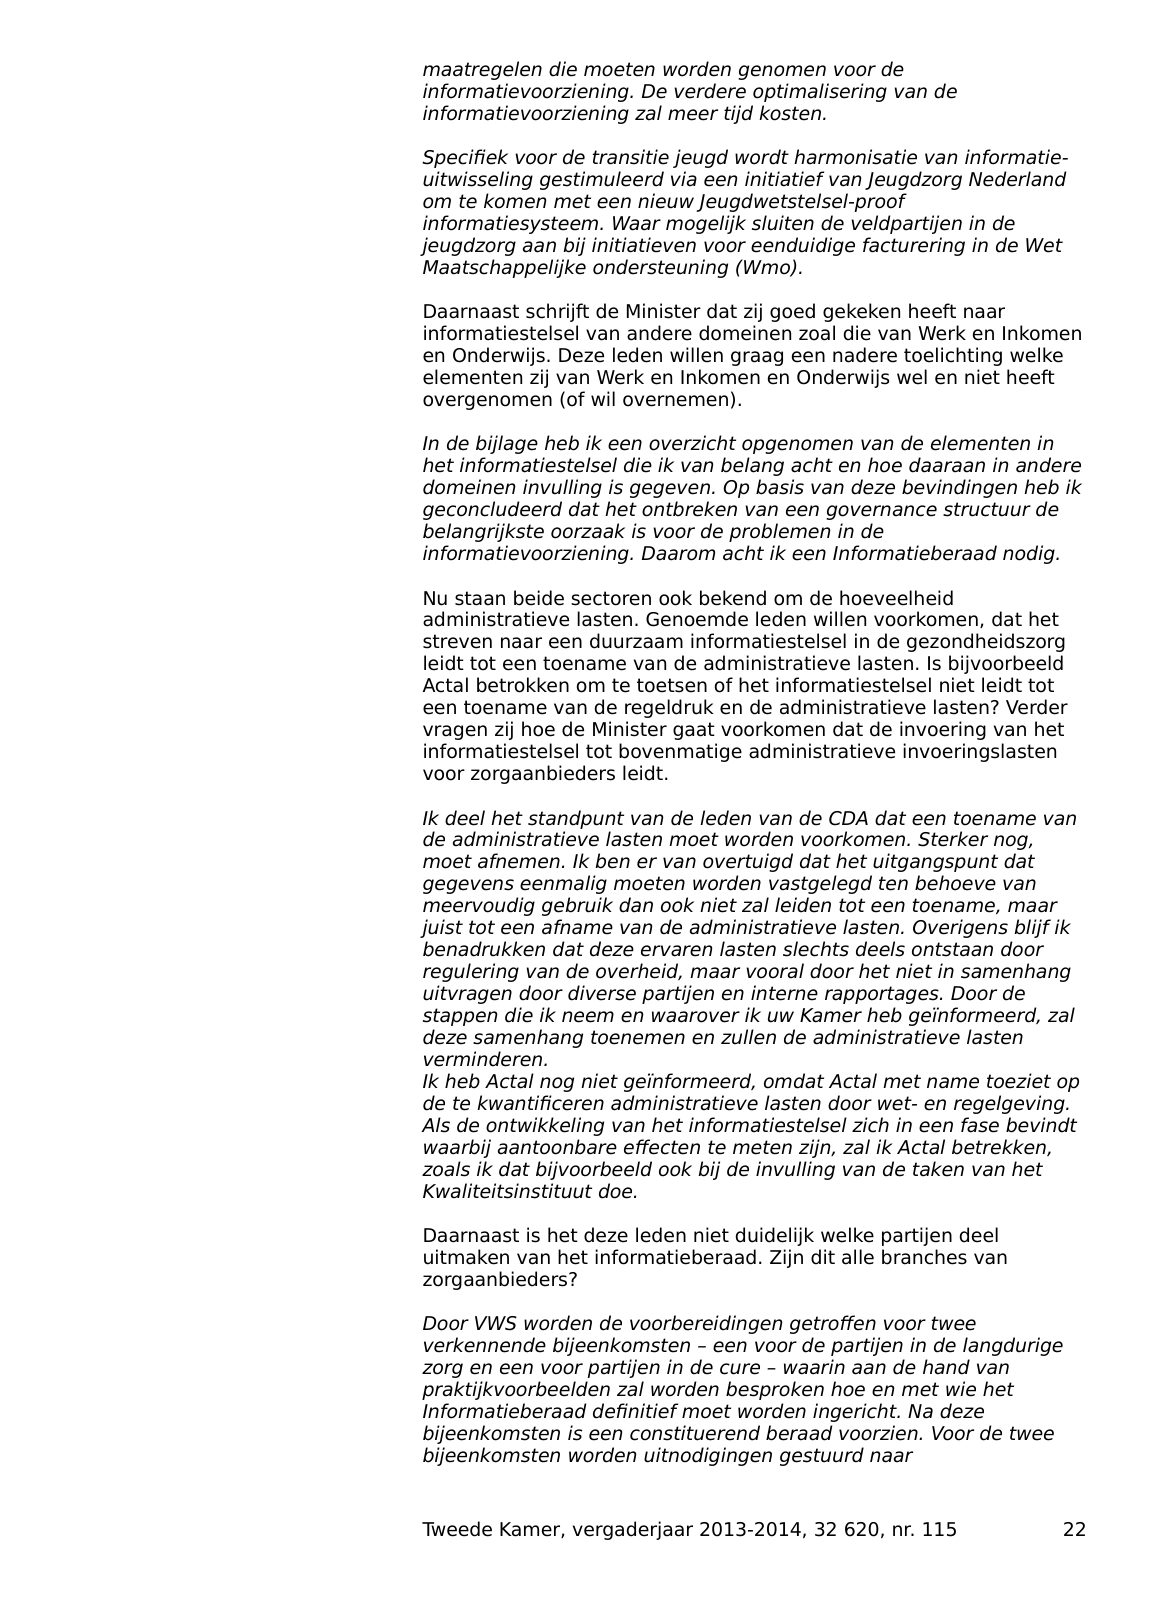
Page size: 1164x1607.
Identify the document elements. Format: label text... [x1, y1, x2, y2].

text Ik heb Actal nog niet geïnformeerd, omdat Actal met name toeziet op de te kwantificeren administratieve lasten door wet- en regelgeving. Als de ontwikkeling van het informatiestelsel zich in een fase bevindt waarbij aantoonbare effecten te meten zijn, zal ik Actal betrekken, zoals ik dat bijvoorbeeld ook bij de invulling van de taken van het Kwaliteitsinstituut doe. [422, 1071, 1087, 1203]
text maatregelen die moeten worden genomen voor de informatievoorziening. De verdere optimalisering van de informatievoorziening zal meer tijd kosten. [422, 59, 1087, 125]
text Specifiek voor de transitie jeugd wordt harmonisatie van informatie-uitwisseling gestimuleerd via een initiatief van Jeugdzorg Nederland om te komen met een nieuw Jeugdwetstelsel-proof informatiesysteem. Waar mogelijk sluiten de veldpartijen in de jeugdzorg aan bij initiatieven voor eenduidige facturering in de Wet Maatschappelijke ondersteuning (Wmo). [422, 147, 1087, 279]
text Door VWS worden de voorbereidingen getroffen voor twee verkennende bijeenkomsten – een voor de partijen in de langdurige zorg en een voor partijen in de cure – waarin aan de hand van praktijkvoorbeelden zal worden besproken hoe en met wie het Informatieberaad definitief moet worden ingericht. Na deze bijeenkomsten is een constituerend beraad voorzien. Voor de twee bijeenkomsten worden uitnodigingen gestuurd naar [422, 1313, 1087, 1467]
text In de bijlage heb ik een overzicht opgenomen van de elementen in het informatiestelsel die ik van belang acht en hoe daaraan in andere domeinen invulling is gegeven. Op basis van deze bevindingen heb ik geconcludeerd dat het ontbreken van een governance structuur de belangrijkste oorzaak is voor de problemen in de informatievoorziening. Daarom acht ik een Informatieberaad nodig. [422, 433, 1087, 565]
text Nu staan beide sectoren ook bekend om de hoeveelheid administratieve lasten. Genoemde leden willen voorkomen, dat het streven naar een duurzaam informatiestelsel in de gezondheidszorg leidt tot een toename van de administratieve lasten. Is bijvoorbeeld Actal betrokken om te toetsen of het informatiestelsel niet leidt tot een toename van de regeldruk en de administratieve lasten? Verder vragen zij hoe de Minister gaat voorkomen dat de invoering van het informatiestelsel tot bovenmatige administratieve invoeringslasten voor zorgaanbieders leidt. [422, 587, 1087, 785]
text Daarnaast schrijft de Minister dat zij goed gekeken heeft naar informatiestelsel van andere domeinen zoal die van Werk en Inkomen en Onderwijs. Deze leden willen graag een nadere toelichting welke elementen zij van Werk en Inkomen en Onderwijs wel en niet heeft overgenomen (of wil overnemen). [422, 301, 1087, 411]
text Daarnaast is het deze leden niet duidelijk welke partijen deel uitmaken van het informatieberaad. Zijn dit alle branches van zorgaanbieders? [422, 1225, 1087, 1291]
text Ik deel het standpunt van de leden van de CDA dat een toename van de administratieve lasten moet worden voorkomen. Sterker nog, moet afnemen. Ik ben er van overtuigd dat het uitgangspunt dat gegevens eenmalig moeten worden vastgelegd ten behoeve van meervoudig gebruik dan ook niet zal leiden tot een toename, maar juist tot een afname van de administratieve lasten. Overigens blijf ik benadrukken dat deze ervaren lasten slechts deels ontstaan door regulering van de overheid, maar vooral door het niet in samenhang uitvragen door diverse partijen en interne rapportages. Door de stappen die ik neem en waarover ik uw Kamer heb geïnformeerd, zal deze samenhang toenemen en zullen de administratieve lasten verminderen. [422, 807, 1087, 1071]
